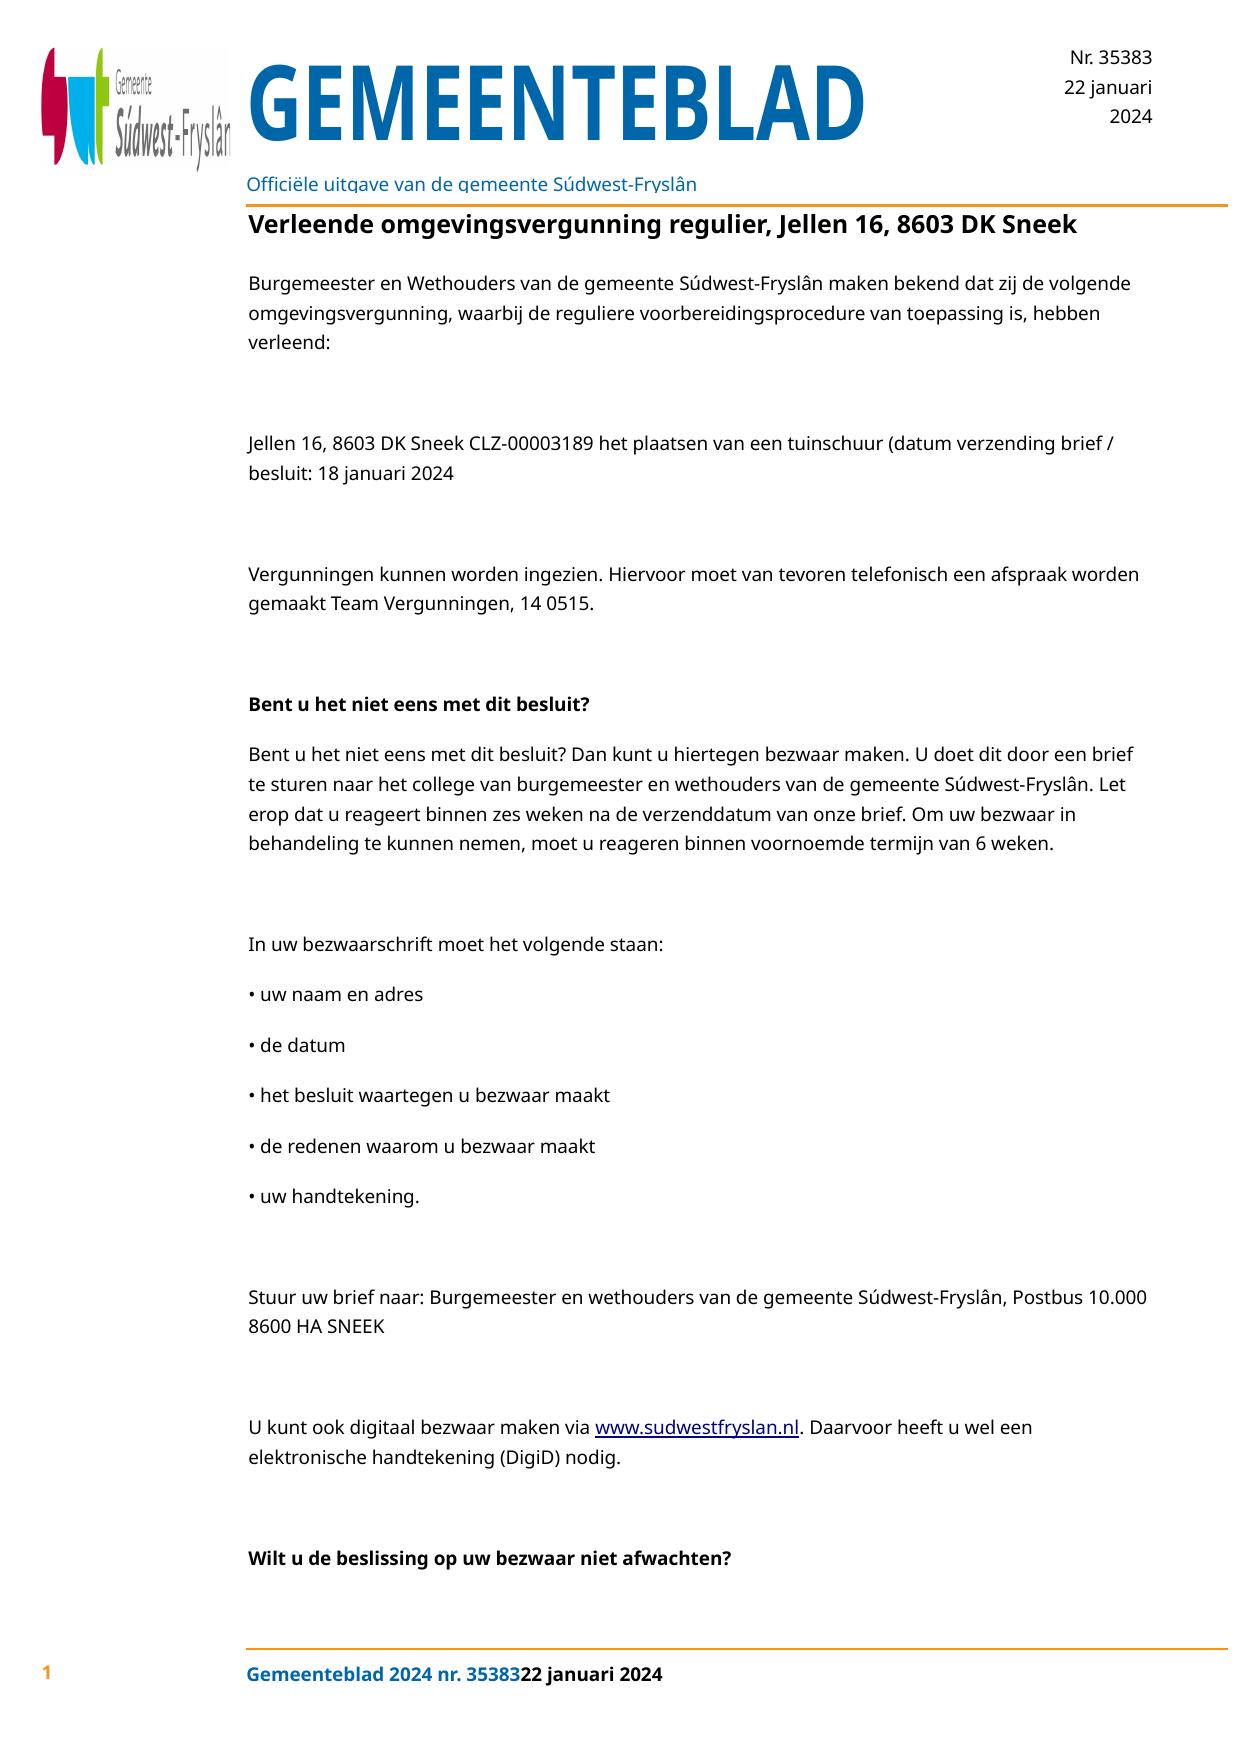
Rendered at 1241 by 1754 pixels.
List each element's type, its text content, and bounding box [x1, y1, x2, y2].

text Burgemeester en Wethouders van de gemeente Súdwest-Fryslân maken bekend dat zij de volgende omgevingsvergunning, waarbij de reguliere voorbereidingsprocedure van toepassing is, hebben verleend: [248, 270, 1152, 355]
text Verleende omgevingsvergunning regulier, Jellen 16, 8603 DK Sneek [248, 207, 1152, 241]
text • de redenen waarom u bezwaar maakt [248, 1133, 1152, 1158]
text U kunt ook digitaal bezwaar maken via www.sudwestfryslan.nl. Daarvoor heeft u wel een elektronische handtekening (DigiD) nodig. [248, 1414, 1152, 1470]
text Vergunningen kunnen worden ingezien. Hiervoor moet van tevoren telefonisch een afspraak worden gemaakt Team Vergunningen, 14 0515. [248, 561, 1152, 616]
text Bent u het niet eens met dit besluit? Dan kunt u hiertegen bezwaar maken. U doet dit door een brief te sturen naar het college van burgemeester en wethouders van de gemeente Súdwest-Fryslân. Let erop dat u reageert binnen zes weken na de verzenddatum van onze brief. Om uw bezwaar in behandeling te kunnen nemen, moet u reageren binnen voornoemde termijn van 6 weken. [248, 742, 1152, 856]
text • het besluit waartegen u bezwaar maakt [248, 1082, 1152, 1108]
text Stuur uw brief naar: Burgemeester en wethouders van de gemeente Súdwest-Fryslân, Postbus 10.000 8600 HA SNEEK [248, 1284, 1152, 1339]
text Bent u het niet eens met dit besluit? [248, 691, 1152, 717]
text • uw naam en adres [248, 982, 1152, 1007]
text Jellen 16, 8603 DK Sneek CLZ-00003189 het plaatsen van een tuinschuur (datum verzending brief / besluit: 18 januari 2024 [248, 430, 1152, 486]
text • uw handtekening. [248, 1183, 1152, 1209]
picture [41, 47, 231, 172]
text In uw bezwaarschrift moet het volgende staan: [248, 931, 1152, 957]
text Wilt u de beslissing op uw bezwaar niet afwachten? [248, 1545, 1152, 1571]
text • de datum [248, 1032, 1152, 1058]
